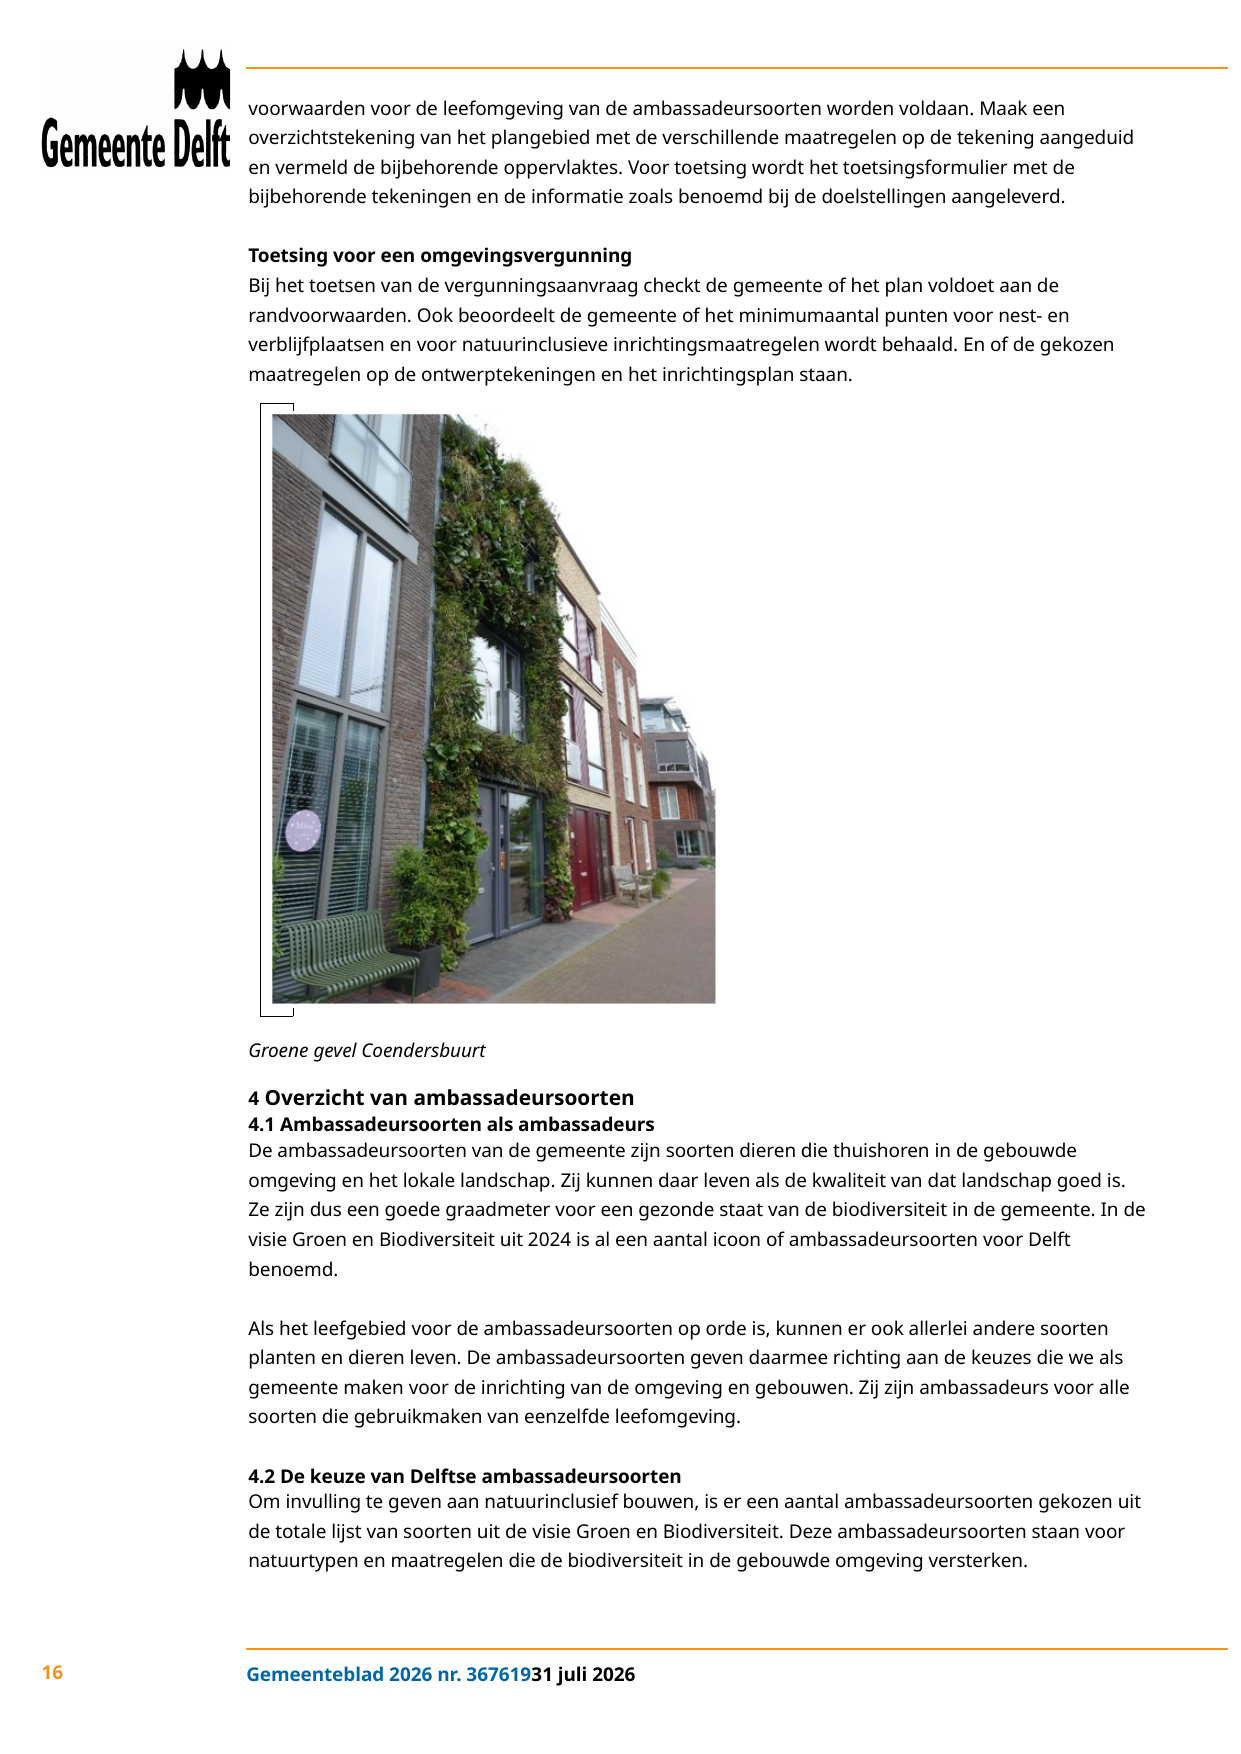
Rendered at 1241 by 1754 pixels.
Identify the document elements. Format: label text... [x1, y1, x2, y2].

text De ambassadeursoorten van de gemeente zijn soorten dieren die thuishoren in de gebouwde omgeving en het lokale landschap. Zij kunnen daar leven als de kwaliteit van dat landschap goed is. Ze zijn dus een goede graadmeter voor een gezonde staat van de biodiversiteit in de gemeente. In de visie Groen en Biodiversiteit uit 2024 is al een aantal icoon of ambassadeursoorten voor Delft benoemd. [248, 1137, 1152, 1281]
picture [268, 411, 720, 1008]
text voorwaarden voor de leefomgeving van de ambassadeursoorten worden voldaan. Maak een overzichtstekening van het plangebied met de verschillende maatregelen op de tekening aangeduid en vermeld de bijbehorende oppervlaktes. Voor toetsing wordt het toetsingsformulier met de bijbehorende tekeningen en de informatie zoals benoemd bij de doelstellingen aangeleverd. [248, 95, 1152, 209]
text 4.2 De keuze van Delftse ambassadeursoorten [248, 1463, 1152, 1488]
text Om invulling te geven aan natuurinclusief bouwen, is er een aantal ambassadeursoorten gekozen uit de totale lijst van soorten uit de visie Groen en Biodiversiteit. Deze ambassadeursoorten staan voor natuurtypen en maatregelen die de biodiversiteit in de gebouwde omgeving versterken. [248, 1488, 1152, 1573]
picture [41, 47, 231, 172]
text Toetsing voor een omgevingsvergunning [248, 243, 1152, 268]
text Groene gevel Coendersbuurt [248, 1038, 1152, 1063]
text Als het leefgebied voor de ambassadeursoorten op orde is, kunnen er ook allerlei andere soorten planten en dieren leven. De ambassadeursoorten geven daarmee richting aan de keuzes die we als gemeente maken voor de inrichting van de omgeving en gebouwen. Zij zijn ambassadeurs voor alle soorten die gebruikmaken van eenzelfde leefomgeving. [248, 1315, 1152, 1429]
text Bij het toetsen van de vergunningsaanvraag checkt de gemeente of het plan voldoet aan de randvoorwaarden. Ook beoordeelt de gemeente of het minimumaantal punten voor nest- en verblijfplaatsen en voor natuurinclusieve inrichtingsmaatregelen wordt behaald. En of de gekozen maatregelen op de ontwerptekeningen en het inrichtingsplan staan. [248, 272, 1152, 387]
text 4.1 Ambassadeursoorten als ambassadeurs [248, 1112, 1152, 1137]
text 4 Overzicht van ambassadeursoorten [248, 1083, 1152, 1112]
